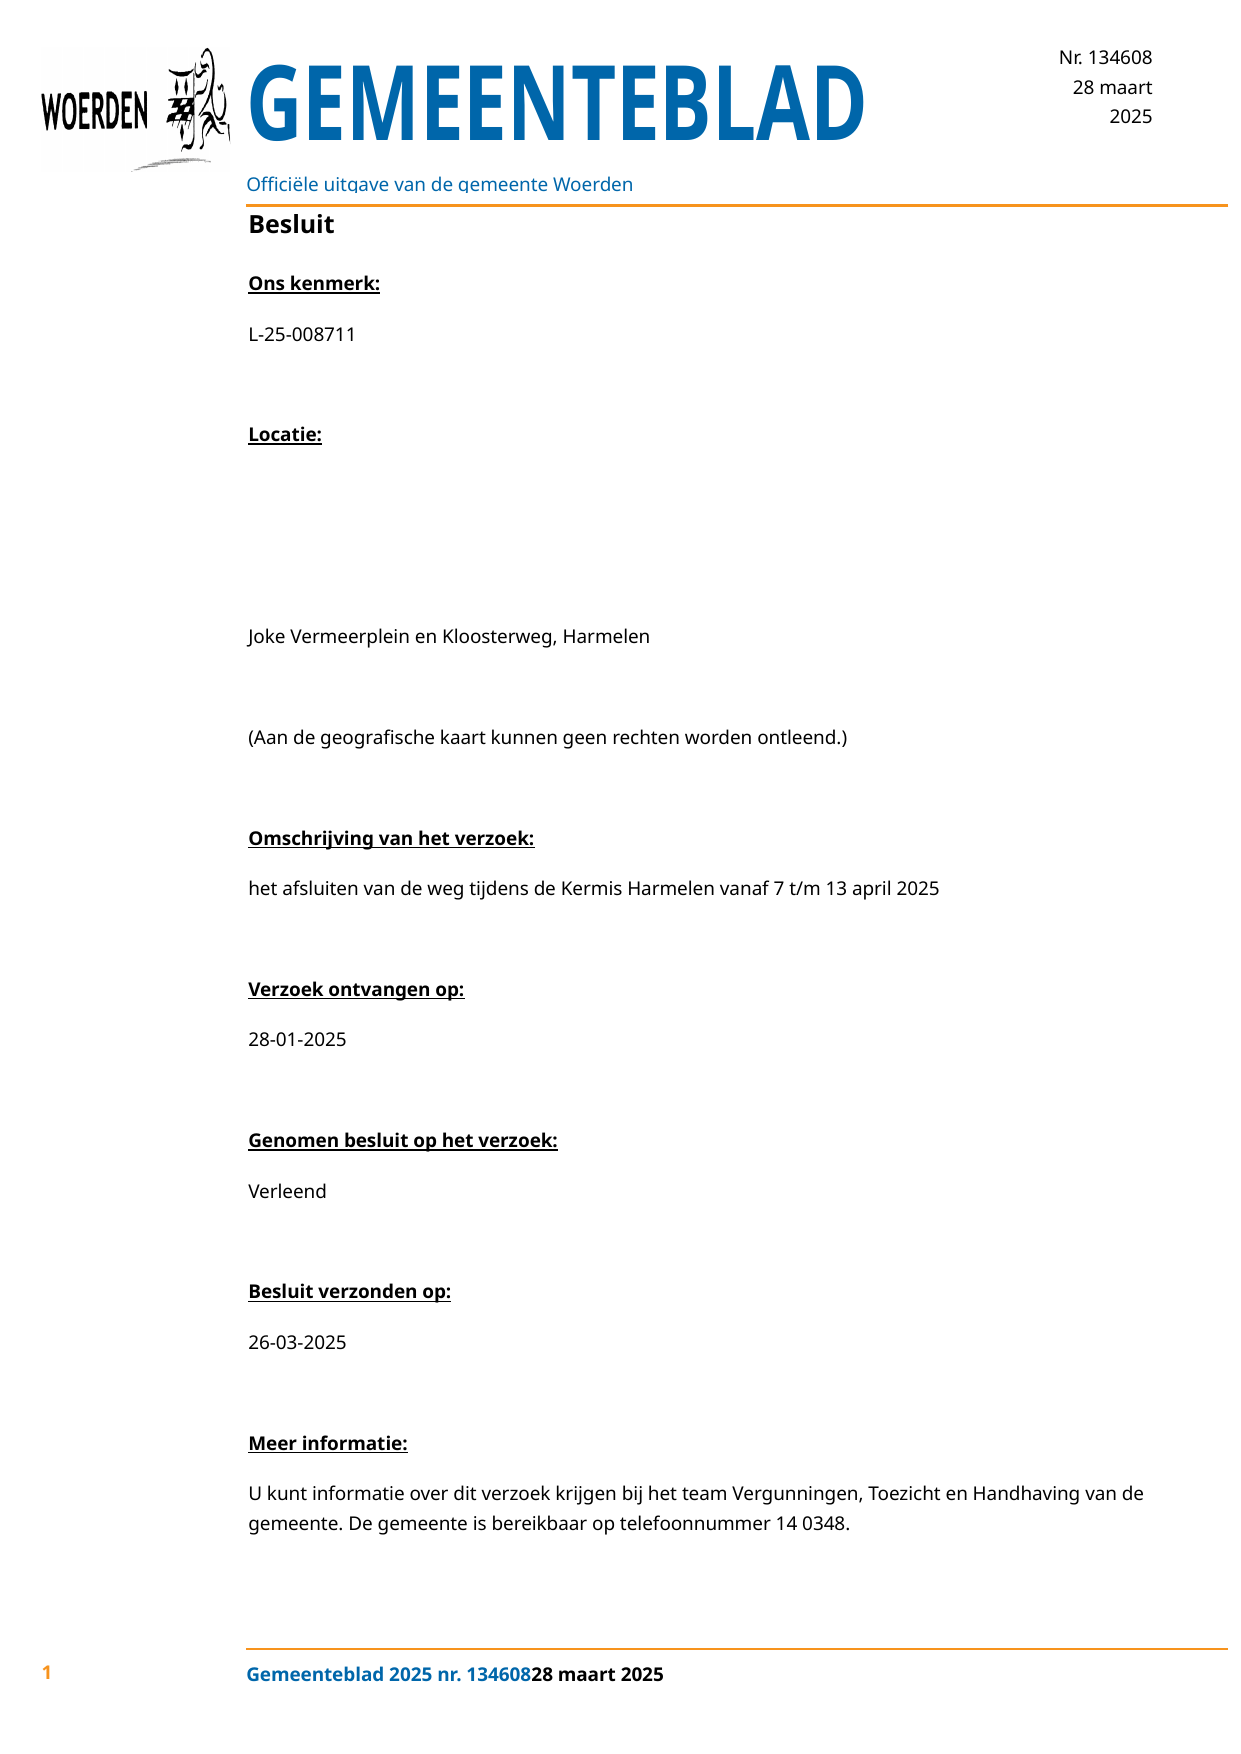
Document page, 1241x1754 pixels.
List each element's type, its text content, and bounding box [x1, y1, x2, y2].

text Besluit [248, 207, 1152, 241]
text Omschrijving van het verzoek: [248, 825, 1152, 851]
text Ons kenmerk: [248, 270, 1152, 296]
text Meer informatie: [248, 1430, 1152, 1456]
picture [41, 47, 231, 172]
text 28-01-2025 [248, 1027, 1152, 1052]
text 26-03-2025 [248, 1329, 1152, 1355]
text (Aan de geografische kaart kunnen geen rechten worden ontleend.) [248, 724, 1152, 750]
text Locatie: [248, 422, 1152, 447]
text L-25-008711 [248, 321, 1152, 346]
text Besluit verzonden op: [248, 1279, 1152, 1304]
text Verleend [248, 1178, 1152, 1203]
text Verzoek ontvangen op: [248, 976, 1152, 1002]
text Genomen besluit op het verzoek: [248, 1127, 1152, 1153]
text het afsluiten van de weg tijdens de Kermis Harmelen vanaf 7 t/m 13 april 2025 [248, 875, 1152, 901]
text Joke Vermeerplein en Kloosterweg, Harmelen [248, 623, 1152, 649]
text U kunt informatie over dit verzoek krijgen bij het team Vergunningen, Toezicht en Handhaving van de gemeente. De gemeente is bereikbaar op telefoonnummer 14 0348. [248, 1480, 1152, 1536]
